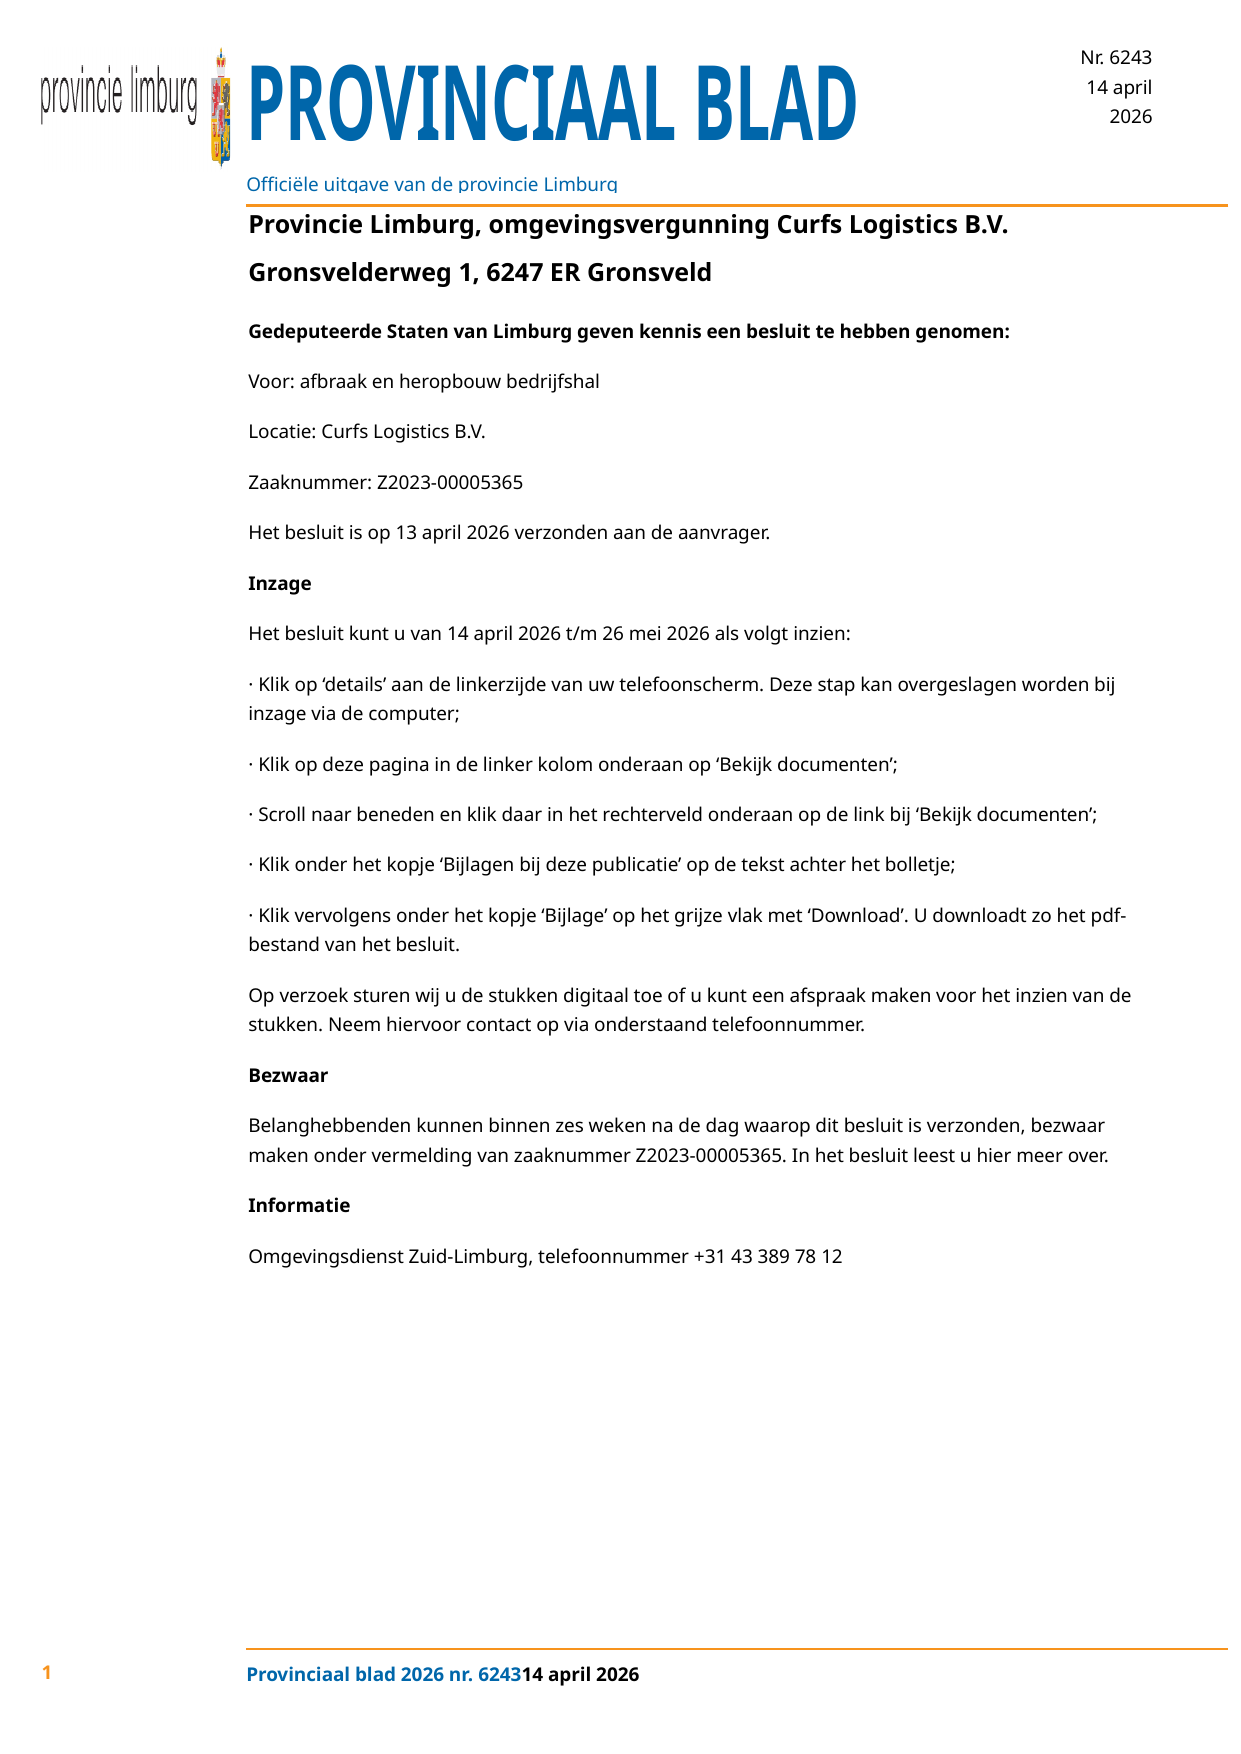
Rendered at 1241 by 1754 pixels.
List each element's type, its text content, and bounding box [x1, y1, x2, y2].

text Informatie [248, 1192, 1152, 1218]
text Provincie Limburg, omgevingsvergunning Curfs Logistics B.V. Gronsvelderweg 1, 6247 ER Gronsveld [248, 207, 1152, 288]
text · Klik op deze pagina in de linker kolom onderaan op ‘Bekijk documenten’; [248, 751, 1152, 777]
text · Klik op ‘details’ aan de linkerzijde van uw telefoonscherm. Deze stap kan overgeslagen worden bij inzage via de computer; [248, 671, 1152, 726]
text Omgevingsdienst Zuid-Limburg, telefoonnummer +31 43 389 78 12 [248, 1243, 1152, 1269]
text Locatie: Curfs Logistics B.V. [248, 419, 1152, 444]
text Op verzoek sturen wij u de stukken digitaal toe of u kunt een afspraak maken voor het inzien van de stukken. Neem hiervoor contact op via onderstaand telefoonnummer. [248, 982, 1152, 1037]
text Het besluit is op 13 april 2026 verzonden aan de aanvrager. [248, 519, 1152, 545]
text · Klik vervolgens onder het kopje ‘Bijlage’ op het grijze vlak met ‘Download’. U downloadt zo het pdf-bestand van het besluit. [248, 902, 1152, 957]
text · Scroll naar beneden en klik daar in het rechterveld onderaan op de link bij ‘Bekijk documenten’; [248, 801, 1152, 827]
text Zaaknummer: Z2023-00005365 [248, 469, 1152, 495]
text · Klik onder het kopje ‘Bijlagen bij deze publicatie’ op de tekst achter het bolletje; [248, 852, 1152, 877]
text Gedeputeerde Staten van Limburg geven kennis een besluit te hebben genomen: [248, 318, 1152, 344]
text Inzage [248, 570, 1152, 596]
text Bezwaar [248, 1062, 1152, 1088]
text Voor: afbraak en heropbouw bedrijfshal [248, 368, 1152, 394]
picture [41, 47, 231, 172]
text Belanghebbenden kunnen binnen zes weken na de dag waarop dit besluit is verzonden, bezwaar maken onder vermelding van zaaknummer Z2023-00005365. In het besluit leest u hier meer over. [248, 1112, 1152, 1168]
text Het besluit kunt u van 14 april 2026 t/m 26 mei 2026 als volgt inzien: [248, 620, 1152, 646]
